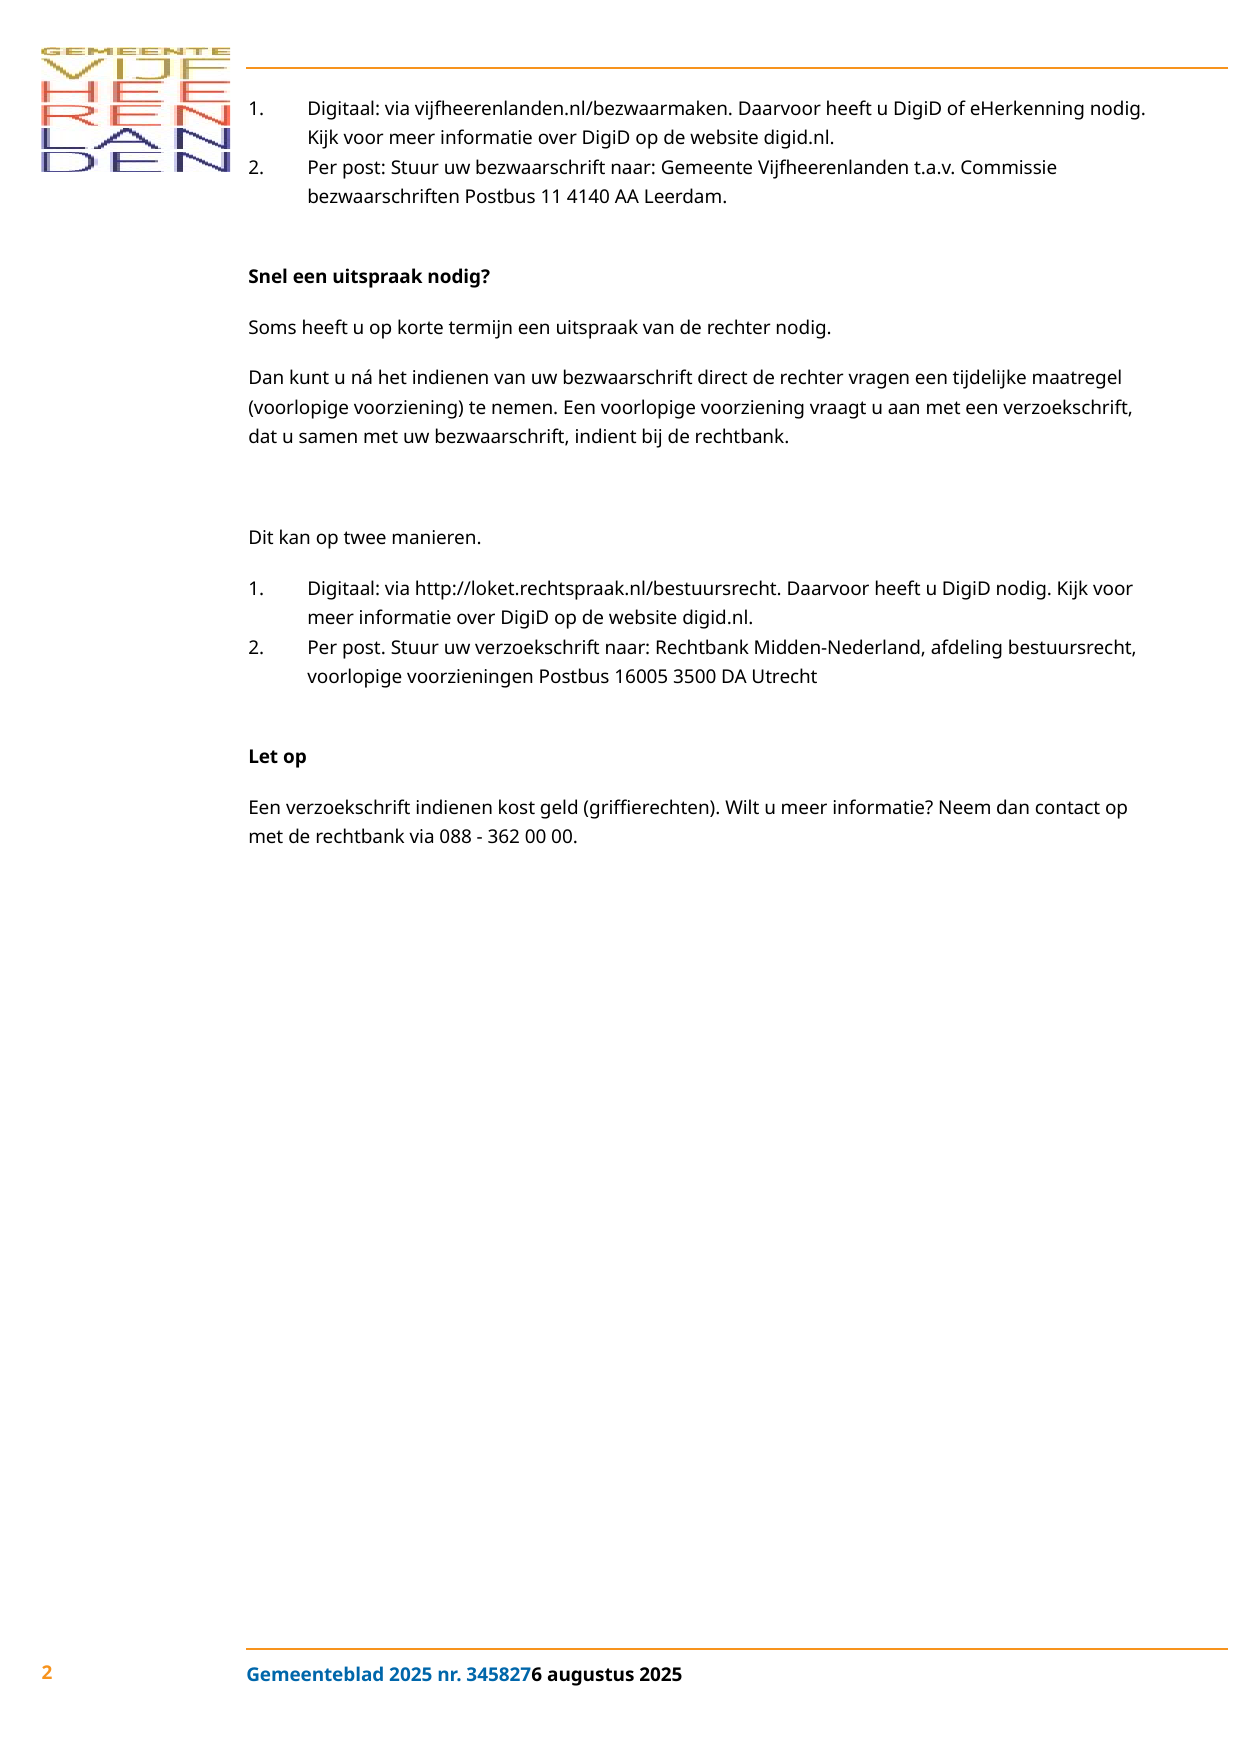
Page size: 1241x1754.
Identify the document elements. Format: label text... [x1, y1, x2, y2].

text Dan kunt u ná het indienen van uw bezwaarschrift direct de rechter vragen een tijdelijke maatregel (voorlopige voorziening) te nemen. Een voorlopige voorziening vraagt u aan met een verzoekschrift, dat u samen met uw bezwaarschrift, indient bij de rechtbank. [248, 364, 1152, 449]
picture [41, 47, 231, 172]
list Digitaal: via http://loket.rechtspraak.nl/bestuursrecht. Daarvoor heeft u DigiD nodig. Kijk voor meer informatie over DigiD op de website digid.nl. [248, 575, 1152, 630]
text Een verzoekschrift indienen kost geld (griffierechten). Wilt u meer informatie? Neem dan contact op met de rechtbank via 088 - 362 00 00. [248, 794, 1152, 849]
list Per post. Stuur uw verzoekschrift naar: Rechtbank Midden-Nederland, afdeling bestuursrecht, voorlopige voorzieningen Postbus 16005 3500 DA Utrecht [248, 634, 1152, 689]
text Dit kan op twee manieren. [248, 524, 1152, 550]
list Per post: Stuur uw bezwaarschrift naar: Gemeente Vijfheerenlanden t.a.v. Commissie bezwaarschriften Postbus 11 4140 AA Leerdam. [248, 154, 1152, 209]
list Digitaal: via vijfheerenlanden.nl/bezwaarmaken. Daarvoor heeft u DigiD of eHerkenning nodig. Kijk voor meer informatie over DigiD op de website digid.nl. [248, 95, 1152, 150]
text Soms heeft u op korte termijn een uitspraak van de rechter nodig. [248, 314, 1152, 340]
text Let op [248, 743, 1152, 769]
text Snel een uitspraak nodig? [248, 263, 1152, 289]
